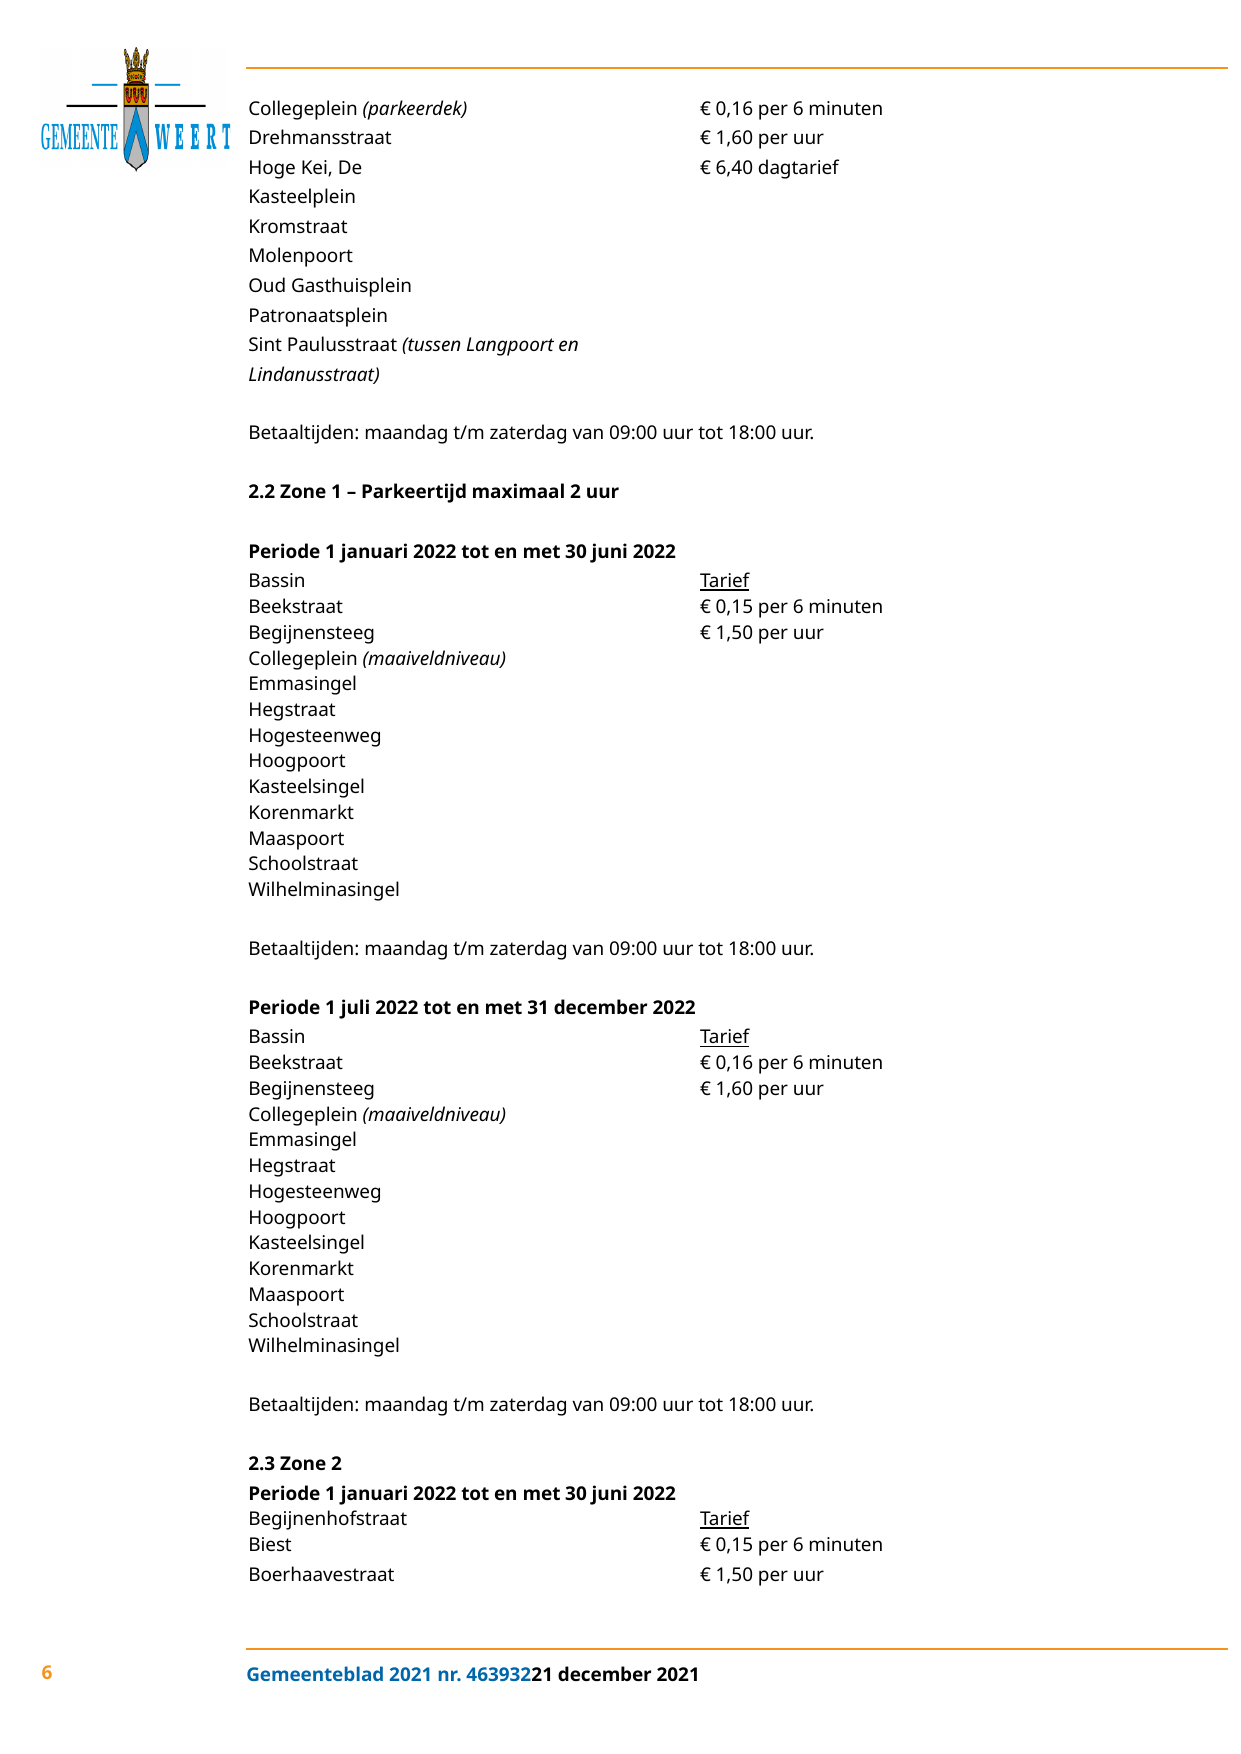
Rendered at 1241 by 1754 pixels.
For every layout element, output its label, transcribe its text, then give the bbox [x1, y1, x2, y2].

table_cell [700, 1333, 1152, 1358]
table_header Tarief [700, 568, 1152, 593]
table_cell [700, 1255, 1152, 1281]
table_cell € 1,60 per uur [700, 1075, 1152, 1101]
table_cell € 1,50 per uur [700, 619, 1152, 645]
table_cell [700, 1230, 1152, 1255]
table_cell [700, 1178, 1152, 1204]
table_cell [700, 876, 1152, 902]
picture [41, 47, 231, 172]
table_cell [700, 799, 1152, 825]
table_header Tarief [700, 1024, 1152, 1049]
table_cell [700, 671, 1152, 696]
table_cell € 0,15 per 6 minuten [700, 593, 1152, 619]
table_header Bassin [248, 1024, 700, 1049]
table_cell Emmasingel [248, 671, 700, 696]
table_cell [700, 1153, 1152, 1178]
table_cell [700, 645, 1152, 671]
table_cell Beekstraat [248, 593, 700, 619]
table_cell [700, 1281, 1152, 1307]
text Periode 1 juli 2022 tot en met 31 december 2022 [248, 994, 1152, 1020]
table_cell € 0,15 per 6 minuten € 1,50 per uur [700, 1531, 1152, 1587]
table_cell Schoolstraat [248, 1307, 700, 1332]
table_cell Korenmarkt [248, 799, 700, 825]
table_cell [700, 851, 1152, 876]
table_header Collegeplein (parkeerdek) Drehmansstraat Hoge Kei, De Kasteelplein Kromstraat Molenpoort Oud Gasthuisplein Patronaatsplein Sint Paulusstraat (tussen Langpoort en Lindanusstraat) [248, 95, 700, 387]
table_cell Korenmarkt [248, 1255, 700, 1281]
table_cell [700, 722, 1152, 748]
table_cell Hogesteenweg [248, 722, 700, 748]
table_cell [700, 1307, 1152, 1332]
table_header 2.3 Zone 2 Periode 1 januari 2022 tot en met 30 juni 2022 [248, 1450, 700, 1506]
table_header € 0,16 per 6 minuten € 1,60 per uur € 6,40 dagtarief [700, 95, 1152, 387]
table_cell Hegstraat [248, 1153, 700, 1178]
table_cell [700, 748, 1152, 773]
table_cell Begijnenhofstraat [248, 1506, 700, 1531]
table_cell Collegeplein (maaiveldniveau) [248, 645, 700, 671]
table_cell Hoogpoort [248, 748, 700, 773]
table_cell Hoogpoort [248, 1204, 700, 1229]
table_cell Maaspoort [248, 1281, 700, 1307]
table_cell [700, 774, 1152, 799]
table_cell [700, 1101, 1152, 1127]
table_cell Wilhelminasingel [248, 876, 700, 902]
table_cell Emmasingel [248, 1127, 700, 1152]
table_cell Tarief [700, 1506, 1152, 1531]
table_cell [700, 696, 1152, 722]
text 2.2 Zone 1 – Parkeertijd maximaal 2 uur [248, 479, 1152, 504]
table_cell [700, 1204, 1152, 1229]
table_cell Hegstraat [248, 696, 700, 722]
table_cell [700, 1127, 1152, 1152]
table_cell € 0,16 per 6 minuten [700, 1050, 1152, 1075]
table_cell Schoolstraat [248, 851, 700, 876]
table_cell Collegeplein (maaiveldniveau) [248, 1101, 700, 1127]
table_cell Biest Boerhaavestraat [248, 1531, 700, 1587]
text Betaaltijden: maandag t/m zaterdag van 09:00 uur tot 18:00 uur. [248, 419, 1152, 445]
table_cell Beekstraat [248, 1050, 700, 1075]
table_cell Hogesteenweg [248, 1178, 700, 1204]
table_cell Wilhelminasingel [248, 1333, 700, 1358]
table_header Bassin [248, 568, 700, 593]
table_cell Maaspoort [248, 825, 700, 851]
table_cell Begijnensteeg [248, 619, 700, 645]
table_cell Kasteelsingel [248, 774, 700, 799]
text Betaaltijden: maandag t/m zaterdag van 09:00 uur tot 18:00 uur. [248, 1391, 1152, 1417]
table_cell Begijnensteeg [248, 1075, 700, 1101]
table_cell [700, 825, 1152, 851]
table_header [700, 1450, 1152, 1506]
text Periode 1 januari 2022 tot en met 30 juni 2022 [248, 538, 1152, 564]
table_cell Kasteelsingel [248, 1230, 700, 1255]
text Betaaltijden: maandag t/m zaterdag van 09:00 uur tot 18:00 uur. [248, 935, 1152, 961]
